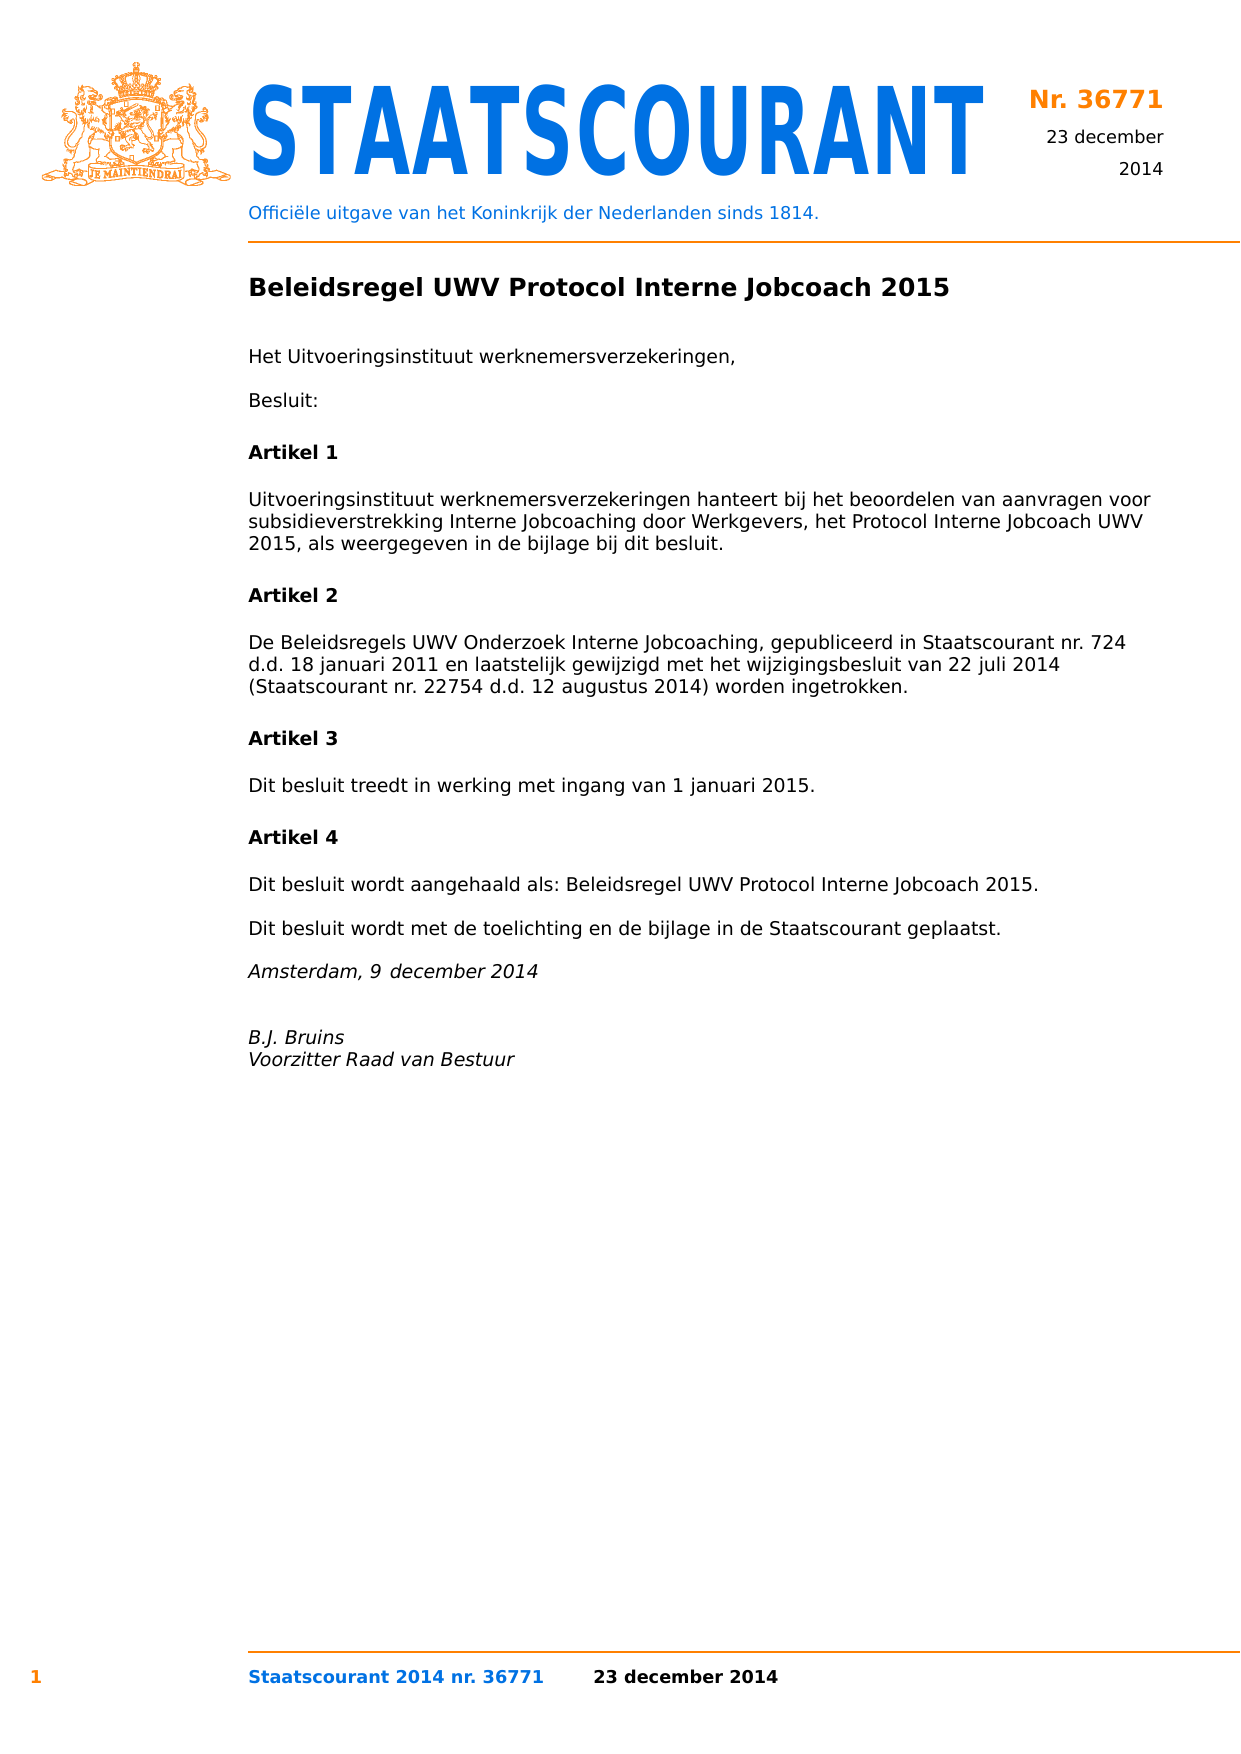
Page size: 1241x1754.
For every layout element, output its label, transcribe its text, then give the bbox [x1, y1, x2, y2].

subtitle Beleidsregel UWV Protocol Interne Jobcoach 2015 [248, 273, 1163, 302]
text De Beleidsregels UWV Onderzoek Interne Jobcoaching, gepubliceerd in Staatscourant nr. 724 d.d. 18 januari 2011 en laatstelijk gewijzigd met het wijzigingsbesluit van 22 juli 2014 (Staatscourant nr. 22754 d.d. 12 augustus 2014) worden ingetrokken. [248, 632, 1163, 698]
text Uitvoeringsinstituut werknemersverzekeringen hanteert bij het beoordelen van aanvragen voor subsidieverstrekking Interne Jobcoaching door Werkgevers, het Protocol Interne Jobcoach UWV 2015, als weergegeven in de bijlage bij dit besluit. [248, 489, 1163, 555]
table_header Nr. 36771 [998, 62, 1240, 121]
text Dit besluit treedt in werking met ingang van 1 januari 2015. [248, 774, 1163, 797]
text B.J. Bruins Voorzitter Raad van Bestuur [248, 1005, 1163, 1071]
picture [41, 62, 231, 186]
subtitle Artikel 1 [248, 442, 1163, 464]
subtitle Artikel 2 [248, 585, 1163, 607]
text Dit besluit wordt met de toelichting en de bijlage in de Staatscourant geplaatst. [248, 917, 1163, 939]
text Dit besluit wordt aangehaald als: Beleidsregel UWV Protocol Interne Jobcoach 2015. [248, 873, 1163, 896]
text Het Uitvoeringsinstituut werknemersverzekeringen, [248, 346, 1163, 368]
subtitle Artikel 3 [248, 728, 1163, 749]
table_cell Officiële uitgave van het Koninkrijk der Nederlanden sinds 1814. [248, 203, 1240, 241]
table_cell 2014 [998, 153, 1240, 203]
text Amsterdam, 9 december 2014 [248, 961, 1163, 983]
table_cell 23 december [998, 121, 1240, 153]
text Besluit: [248, 390, 1163, 412]
table_header [25, 62, 248, 241]
subtitle Artikel 4 [248, 827, 1163, 848]
table_header STAATSCOURANT [248, 62, 998, 203]
